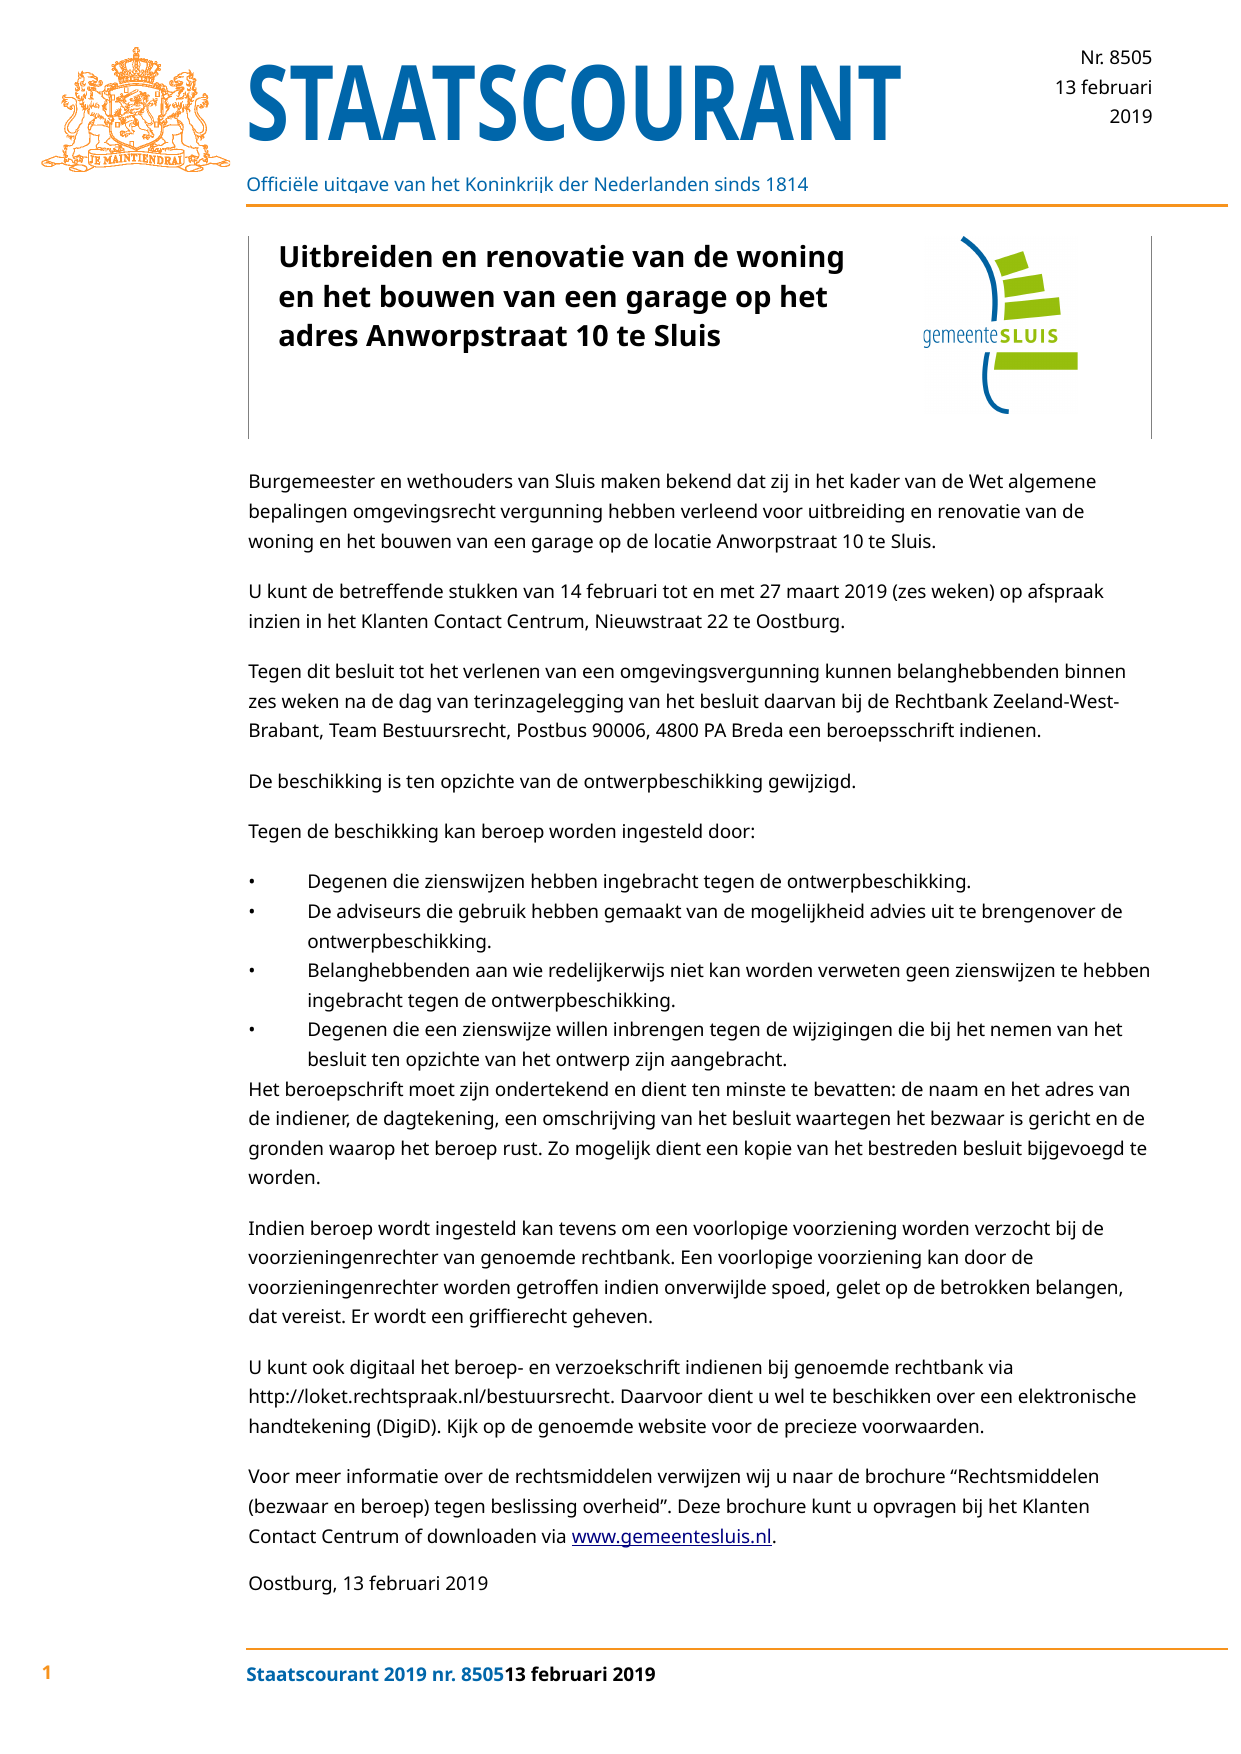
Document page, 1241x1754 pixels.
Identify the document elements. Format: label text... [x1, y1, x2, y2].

text U kunt ook digitaal het beroep- en verzoekschrift indienen bij genoemde rechtbank via http://loket.rechtspraak.nl/bestuursrecht. Daarvoor dient u wel te beschikken over een elektronische handtekening (DigiD). Kijk op de genoemde website voor de precieze voorwaarden. [248, 1354, 1152, 1439]
picture [41, 47, 231, 172]
table_header [850, 414, 1151, 439]
text Tegen dit besluit tot het verlenen van een omgevingsvergunning kunnen belanghebbenden binnen zes weken na de dag van terinzagelegging van het besluit daarvan bij de Rechtbank Zeeland-West-Brabant, Team Bestuursrecht, Postbus 90006, 4800 PA Breda een beroepsschrift indienen. [248, 658, 1152, 743]
list Belanghebbenden aan wie redelijkerwijs niet kan worden verweten geen zienswijzen te hebben ingebracht tegen de ontwerpbeschikking. [248, 957, 1152, 1013]
list De adviseurs die gebruik hebben gemaakt van de mogelijkheid advies uit te brengenover de ontwerpbeschikking. [248, 898, 1152, 953]
list Degenen die zienswijzen hebben ingebracht tegen de ontwerpbeschikking. [248, 869, 1152, 894]
text De beschikking is ten opzichte van de ontwerpbeschikking gewijzigd. [248, 768, 1152, 793]
text Tegen de beschikking kan beroep worden ingesteld door: [248, 818, 1152, 844]
table_header [1078, 236, 1151, 413]
picture [923, 236, 1078, 414]
text Indien beroep wordt ingesteld kan tevens om een voorlopige voorziening worden verzocht bij de voorzieningenrechter van genoemde rechtbank. Een voorlopige voorziening kan door de voorzieningenrechter worden getroffen indien onverwijlde spoed, gelet op de betrokken belangen, dat vereist. Er wordt een griffierecht geheven. [248, 1215, 1152, 1329]
text Voor meer informatie over de rechtsmiddelen verwijzen wij u naar de brochure “Rechtsmiddelen (bezwaar en beroep) tegen beslissing overheid”. Deze brochure kunt u opvragen bij het Klanten Contact Centrum of downloaden via www.gemeentesluis.nl. [248, 1464, 1152, 1548]
text Het beroepschrift moet zijn ondertekend en dient ten minste te bevatten: de naam en het adres van de indiener, de dagtekening, een omschrijving van het besluit waartegen het bezwaar is gericht en de gronden waarop het beroep rust. Zo mogelijk dient een kopie van het bestreden besluit bijgevoegd te worden. [248, 1076, 1152, 1190]
text Burgemeester en wethouders van Sluis maken bekend dat zij in het kader van de Wet algemene bepalingen omgevingsrecht vergunning hebben verleend voor uitbreiding en renovatie van de woning en het bouwen van een garage op de locatie Anworpstraat 10 te Sluis. [248, 469, 1152, 553]
text Oostburg, 13 februari 2019 [248, 1571, 1152, 1596]
list Degenen die een zienswijze willen inbrengen tegen de wijzigingen die bij het nemen van het besluit ten opzichte van het ontwerp zijn aangebracht. [248, 1017, 1152, 1072]
table_header Uitbreiden en renovatie van de woning en het bouwen van een garage op het adres Anworpstraat 10 te Sluis [249, 236, 850, 439]
text U kunt de betreffende stukken van 14 februari tot en met 27 maart 2019 (zes weken) op afspraak inzien in het Klanten Contact Centrum, Nieuwstraat 22 te Oostburg. [248, 578, 1152, 633]
table_header [850, 236, 923, 413]
